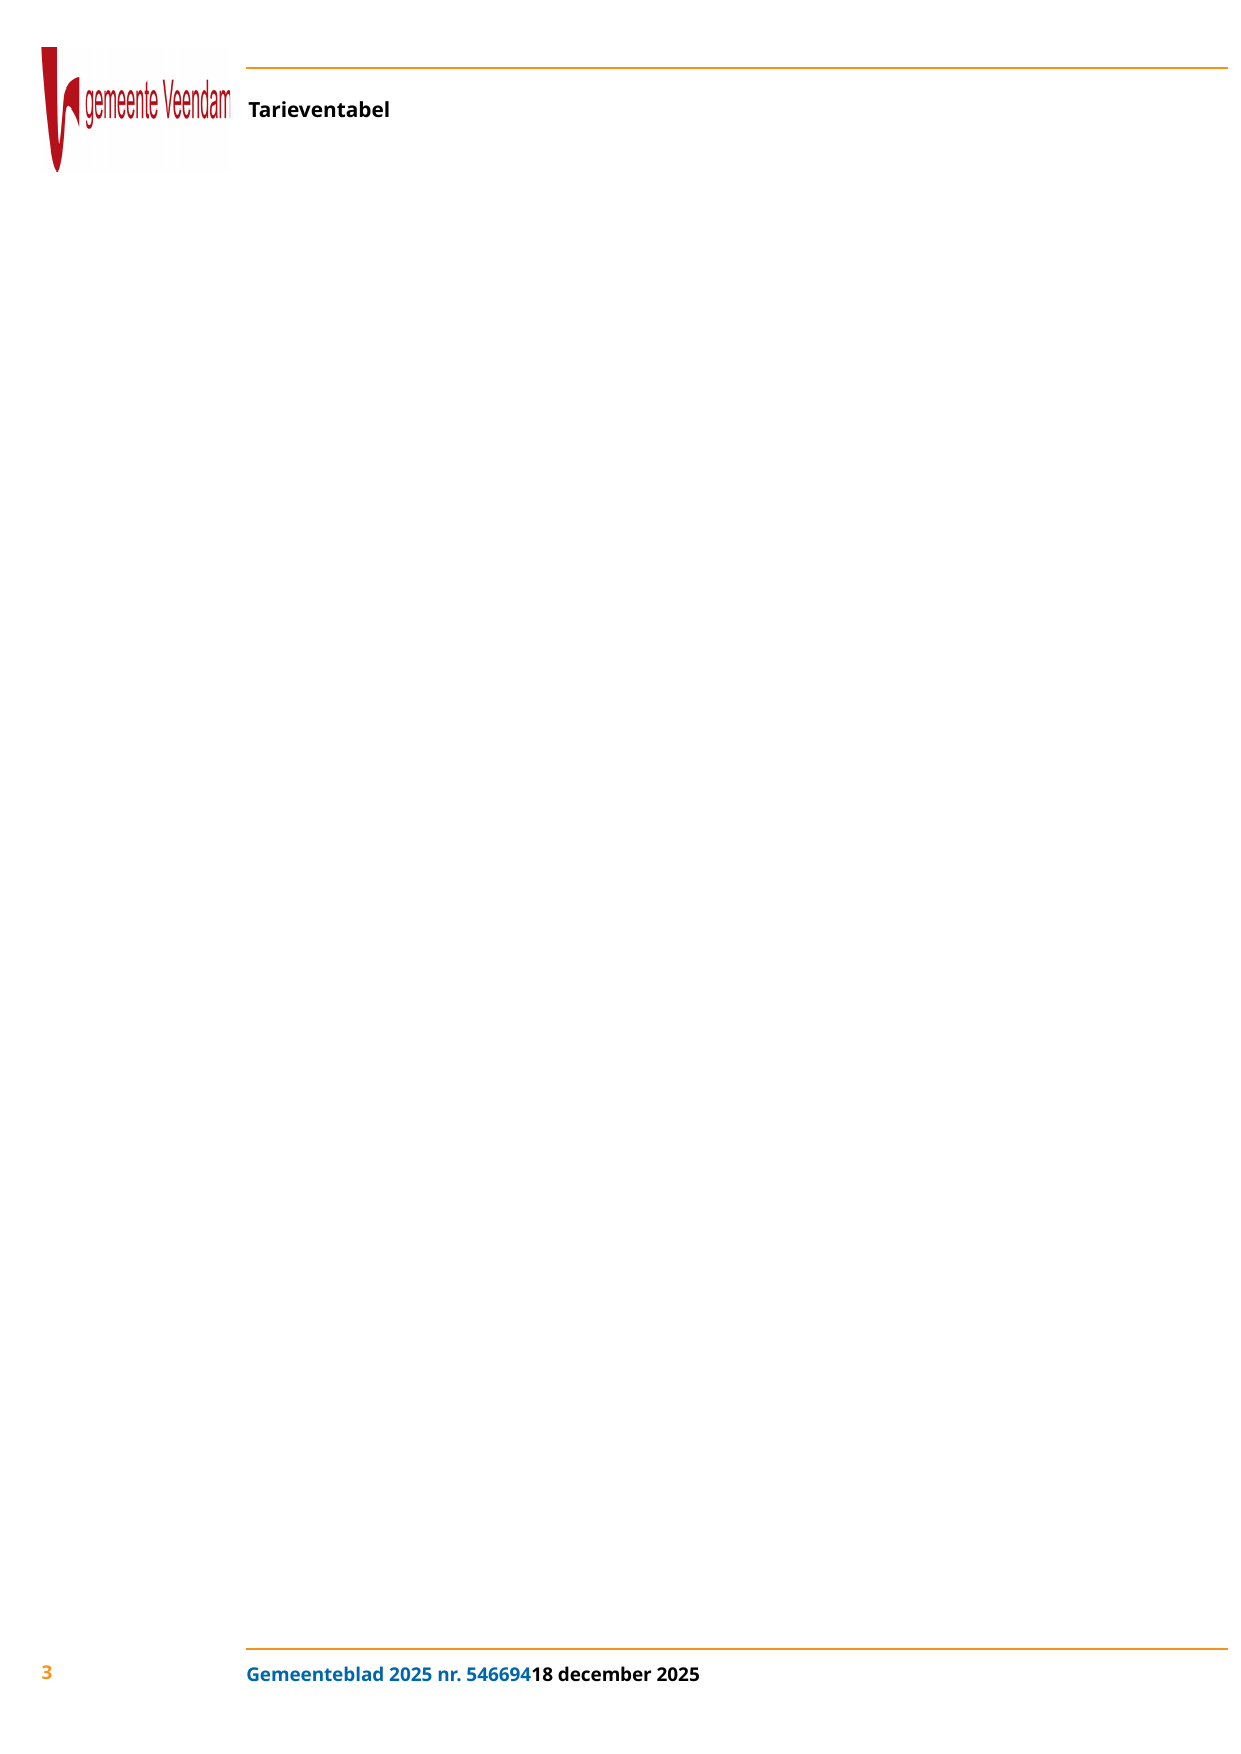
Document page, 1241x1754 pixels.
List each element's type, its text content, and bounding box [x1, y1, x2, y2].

picture [41, 47, 231, 172]
text Tarieventabel [248, 95, 1152, 123]
